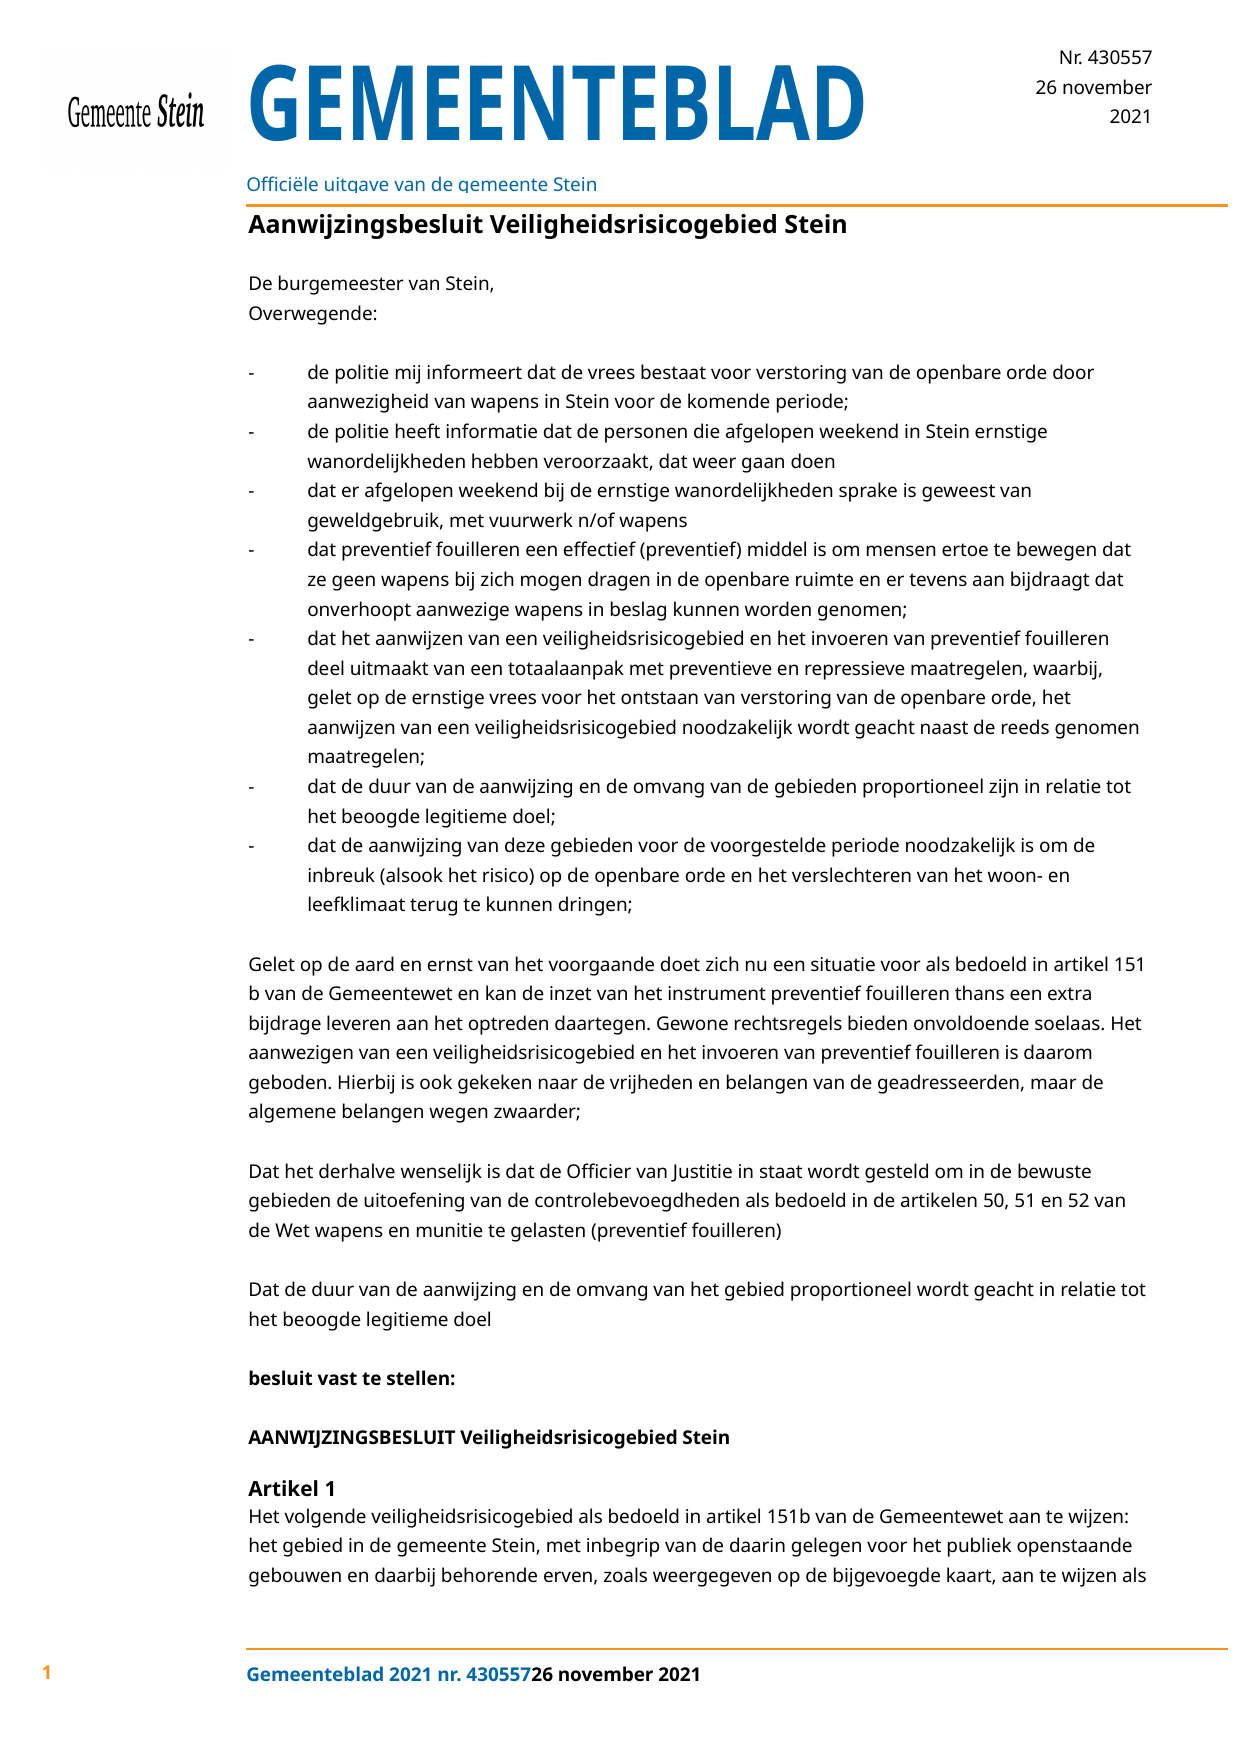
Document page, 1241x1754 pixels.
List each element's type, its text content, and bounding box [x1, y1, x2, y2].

text Dat de duur van de aanwijzing en de omvang van het gebied proportioneel wordt geacht in relatie tot het beoogde legitieme doel [248, 1276, 1152, 1331]
list dat de aanwijzing van deze gebieden voor de voorgestelde periode noodzakelijk is om de inbreuk (alsook het risico) op de openbare orde en het verslechteren van het woon- en leefklimaat terug te kunnen dringen; [248, 832, 1152, 917]
text Dat het derhalve wenselijk is dat de Officier van Justitie in staat wordt gesteld om in de bewuste gebieden de uitoefening van de controlebevoegdheden als bedoeld in de artikelen 50, 51 en 52 van de Wet wapens en munitie te gelasten (preventief fouilleren) [248, 1158, 1152, 1243]
text Aanwijzingsbesluit Veiligheidsrisicogebied Stein [248, 207, 1152, 241]
list dat de duur van de aanwijzing en de omvang van de gebieden proportioneel zijn in relatie tot het beoogde legitieme doel; [248, 773, 1152, 828]
list dat er afgelopen weekend bij de ernstige wanordelijkheden sprake is geweest van geweldgebruik, met vuurwerk n/of wapens [248, 477, 1152, 533]
text Overwegende: [248, 300, 1152, 326]
text AANWIJZINGSBESLUIT Veiligheidsrisicogebied Stein [248, 1424, 1152, 1450]
picture [41, 47, 231, 172]
text besluit vast te stellen: [248, 1365, 1152, 1391]
text Gelet op de aard en ernst van het voorgaande doet zich nu een situatie voor als bedoeld in artikel 151 b van de Gemeentewet en kan de inzet van het instrument preventief fouilleren thans een extra bijdrage leveren aan het optreden daartegen. Gewone rechtsregels bieden onvoldoende soelaas. Het aanwezigen van een veiligheidsrisicogebied en het invoeren van preventief fouilleren is daarom geboden. Hierbij is ook gekeken naar de vrijheden en belangen van de geadresseerden, maar de algemene belangen wegen zwaarder; [248, 951, 1152, 1124]
text het gebied in de gemeente Stein, met inbegrip van de daarin gelegen voor het publiek openstaande gebouwen en daarbij behorende erven, zoals weergegeven op de bijgevoegde kaart, aan te wijzen als [248, 1532, 1152, 1588]
text De burgemeester van Stein, [248, 270, 1152, 296]
list dat preventief fouilleren een effectief (preventief) middel is om mensen ertoe te bewegen dat ze geen wapens bij zich mogen dragen in de openbare ruimte en er tevens aan bijdraagt dat onverhoopt aanwezige wapens in beslag kunnen worden genomen; [248, 537, 1152, 621]
list de politie heeft informatie dat de personen die afgelopen weekend in Stein ernstige wanordelijkheden hebben veroorzaakt, dat weer gaan doen [248, 418, 1152, 473]
list de politie mij informeert dat de vrees bestaat voor verstoring van de openbare orde door aanwezigheid van wapens in Stein voor de komende periode; [248, 359, 1152, 414]
text Het volgende veiligheidsrisicogebied als bedoeld in artikel 151b van de Gemeentewet aan te wijzen: [248, 1503, 1152, 1529]
list dat het aanwijzen van een veiligheidsrisicogebied en het invoeren van preventief fouilleren deel uitmaakt van een totaalaanpak met preventieve en repressieve maatregelen, waarbij, gelet op de ernstige vrees voor het ontstaan van verstoring van de openbare orde, het aanwijzen van een veiligheidsrisicogebied noodzakelijk wordt geacht naast de reeds genomen maatregelen; [248, 625, 1152, 769]
text Artikel 1 [248, 1474, 1152, 1503]
